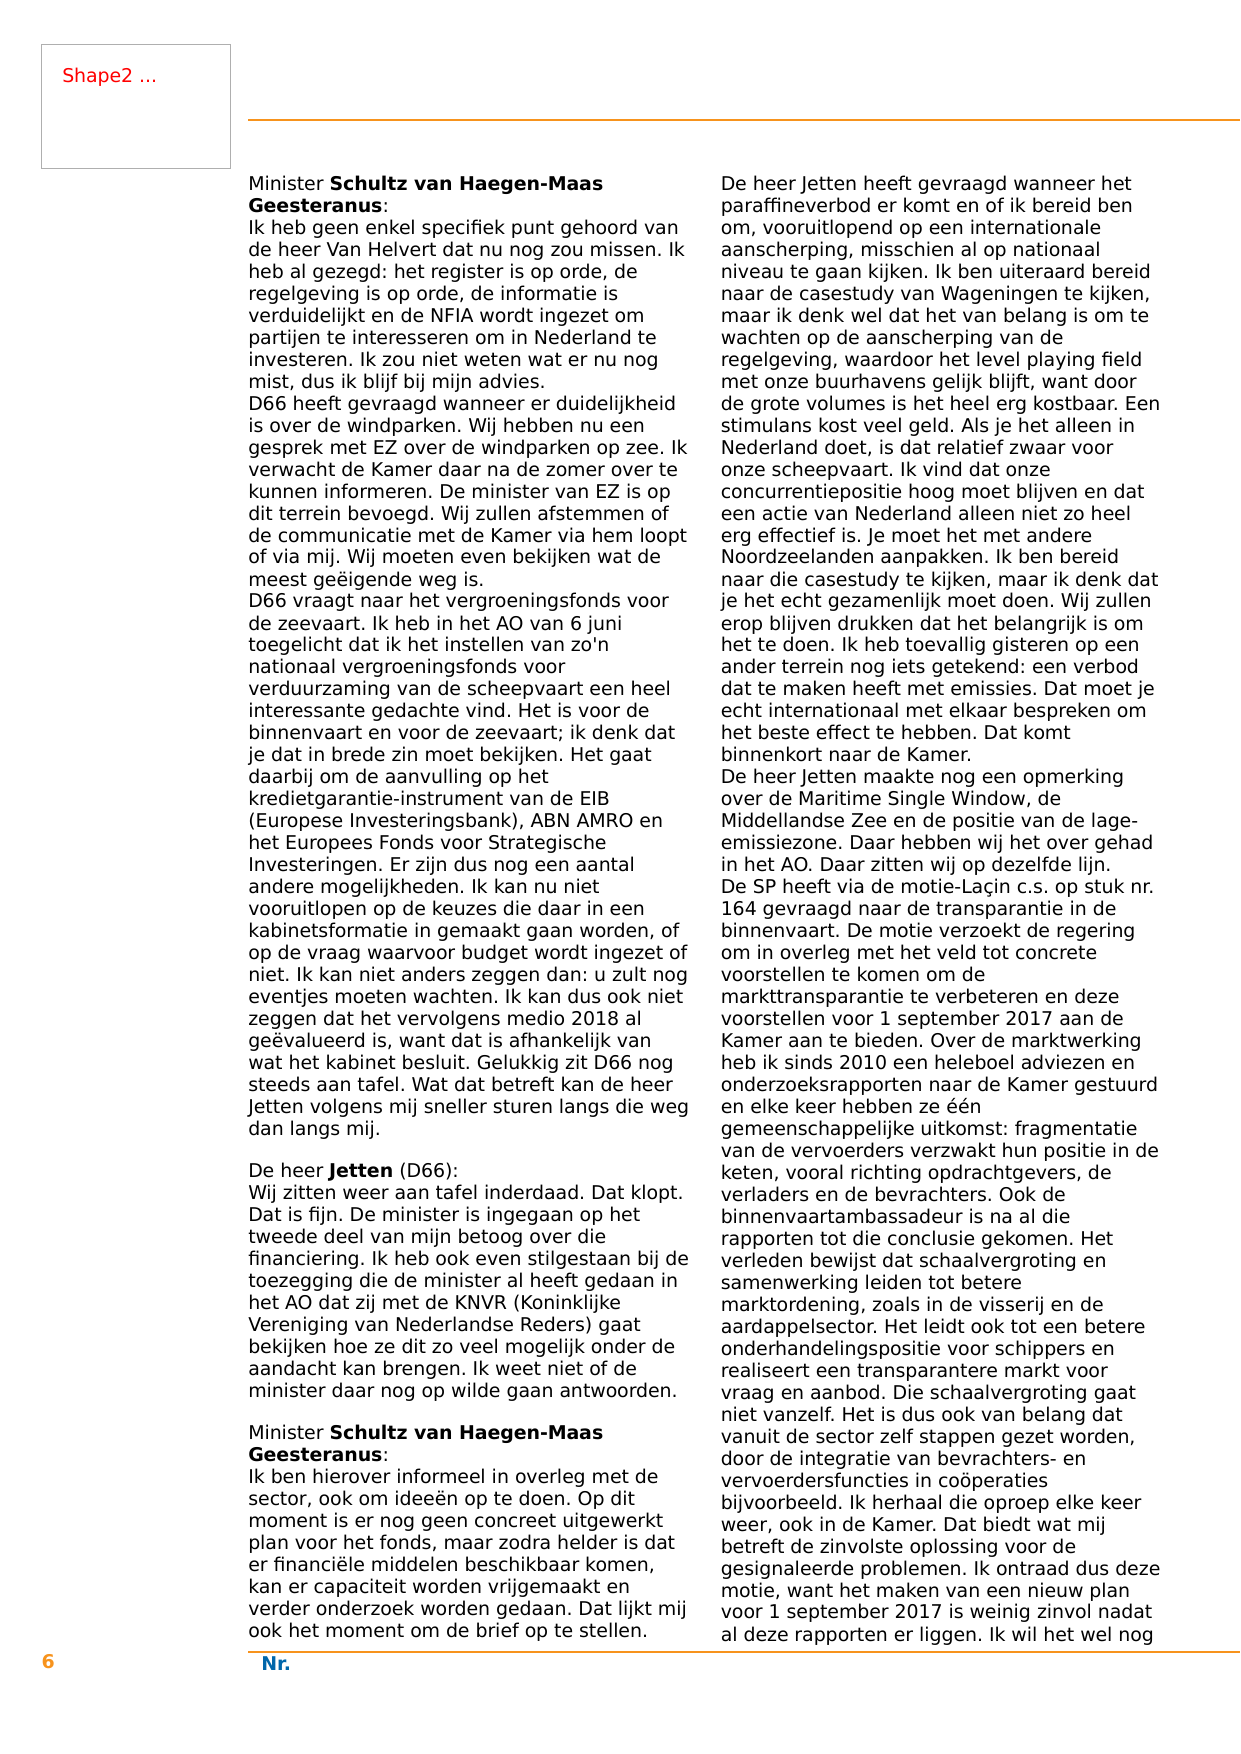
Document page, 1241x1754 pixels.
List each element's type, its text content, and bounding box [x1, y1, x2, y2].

text De SP heeft via de motie-Laçin c.s. op stuk nr. 164 gevraagd naar de transparantie in de binnenvaart. De motie verzoekt de regering om in overleg met het veld tot concrete voorstellen te komen om de markttransparantie te verbeteren en deze voorstellen voor 1 september 2017 aan de Kamer aan te bieden. Over de marktwerking heb ik sinds 2010 een heleboel adviezen en onderzoeksrapporten naar de Kamer gestuurd en elke keer hebben ze één gemeenschappelijke uitkomst: fragmentatie van de vervoerders verzwakt hun positie in de keten, vooral richting opdrachtgevers, de verladers en de bevrachters. Ook de binnenvaartambassadeur is na al die rapporten tot die conclusie gekomen. Het verleden bewijst dat schaalvergroting en samenwerking leiden tot betere marktordening, zoals in de visserij en de aardappelsector. Het leidt ook tot een betere onderhandelingspositie voor schippers en realiseert een transparantere markt voor vraag en aanbod. Die schaalvergroting gaat niet vanzelf. Het is dus ook van belang dat vanuit de sector zelf stappen gezet worden, door de integratie van bevrachters- en vervoerdersfuncties in coöperaties bijvoorbeeld. Ik herhaal die oproep elke keer weer, ook in de Kamer. Dat biedt wat mij betreft de zinvolste oplossing voor de gesignaleerde problemen. Ik ontraad dus deze motie, want het maken van een nieuw plan voor 1 september 2017 is weinig zinvol nadat al deze rapporten er liggen. Ik wil het wel nog [721, 876, 1163, 1645]
text Minister Schultz van Haegen-Maas Geesteranus: [248, 1422, 691, 1466]
text Ik ben hierover informeel in overleg met de sector, ook om ideeën op te doen. Op dit moment is er nog geen concreet uitgewerkt plan voor het fonds, maar zodra helder is dat er financiële middelen beschikbaar komen, kan er capaciteit worden vrijgemaakt en verder onderzoek worden gedaan. Dat lijkt mij ook het moment om de brief op te stellen. [248, 1466, 691, 1641]
text D66 heeft gevraagd wanneer er duidelijkheid is over de windparken. Wij hebben nu een gesprek met EZ over de windparken op zee. Ik verwacht de Kamer daar na de zomer over te kunnen informeren. De minister van EZ is op dit terrein bevoegd. Wij zullen afstemmen of de communicatie met de Kamer via hem loopt of via mij. Wij moeten even bekijken wat de meest geëigende weg is. [248, 393, 691, 590]
text De heer Jetten maakte nog een opmerking over de Maritime Single Window, de Middellandse Zee en de positie van de lage-emissiezone. Daar hebben wij het over gehad in het AO. Daar zitten wij op dezelfde lijn. [721, 766, 1163, 876]
text De heer Jetten heeft gevraagd wanneer het paraffineverbod er komt en of ik bereid ben om, vooruitlopend op een internationale aanscherping, misschien al op nationaal niveau te gaan kijken. Ik ben uiteraard bereid naar de casestudy van Wageningen te kijken, maar ik denk wel dat het van belang is om te wachten op de aanscherping van de regelgeving, waardoor het level playing field met onze buurhavens gelijk blijft, want door de grote volumes is het heel erg kostbaar. Een stimulans kost veel geld. Als je het alleen in Nederland doet, is dat relatief zwaar voor onze scheepvaart. Ik vind dat onze concurrentiepositie hoog moet blijven en dat een actie van Nederland alleen niet zo heel erg effectief is. Je moet het met andere Noordzeelanden aanpakken. Ik ben bereid naar die casestudy te kijken, maar ik denk dat je het echt gezamenlijk moet doen. Wij zullen erop blijven drukken dat het belangrijk is om het te doen. Ik heb toevallig gisteren op een ander terrein nog iets getekend: een verbod dat te maken heeft met emissies. Dat moet je echt internationaal met elkaar bespreken om het beste effect te hebben. Dat komt binnenkort naar de Kamer. [721, 173, 1163, 766]
text D66 vraagt naar het vergroeningsfonds voor de zeevaart. Ik heb in het AO van 6 juni toegelicht dat ik het instellen van zo'n nationaal vergroeningsfonds voor verduurzaming van de scheepvaart een heel interessante gedachte vind. Het is voor de binnenvaart en voor de zeevaart; ik denk dat je dat in brede zin moet bekijken. Het gaat daarbij om de aanvulling op het kredietgarantie-instrument van de EIB (Europese Investeringsbank), ABN AMRO en het Europees Fonds voor Strategische Investeringen. Er zijn dus nog een aantal andere mogelijkheden. Ik kan nu niet vooruitlopen op de keuzes die daar in een kabinetsformatie in gemaakt gaan worden, of op de vraag waarvoor budget wordt ingezet of niet. Ik kan niet anders zeggen dan: u zult nog eventjes moeten wachten. Ik kan dus ook niet zeggen dat het vervolgens medio 2018 al geëvalueerd is, want dat is afhankelijk van wat het kabinet besluit. Gelukkig zit D66 nog steeds aan tafel. Wat dat betreft kan de heer Jetten volgens mij sneller sturen langs die weg dan langs mij. [248, 590, 691, 1140]
text Wij zitten weer aan tafel inderdaad. Dat klopt. Dat is fijn. De minister is ingegaan op het tweede deel van mijn betoog over die financiering. Ik heb ook even stilgestaan bij de toezegging die de minister al heeft gedaan in het AO dat zij met de KNVR (Koninklijke Vereniging van Nederlandse Reders) gaat bekijken hoe ze dit zo veel mogelijk onder de aandacht kan brengen. Ik weet niet of de minister daar nog op wilde gaan antwoorden. [248, 1182, 691, 1402]
text De heer Jetten (D66): [248, 1160, 691, 1182]
text Ik heb geen enkel specifiek punt gehoord van de heer Van Helvert dat nu nog zou missen. Ik heb al gezegd: het register is op orde, de regelgeving is op orde, de informatie is verduidelijkt en de NFIA wordt ingezet om partijen te interesseren om in Nederland te investeren. Ik zou niet weten wat er nu nog mist, dus ik blijf bij mijn advies. [248, 217, 691, 393]
text Minister Schultz van Haegen-Maas Geesteranus: [248, 173, 691, 217]
